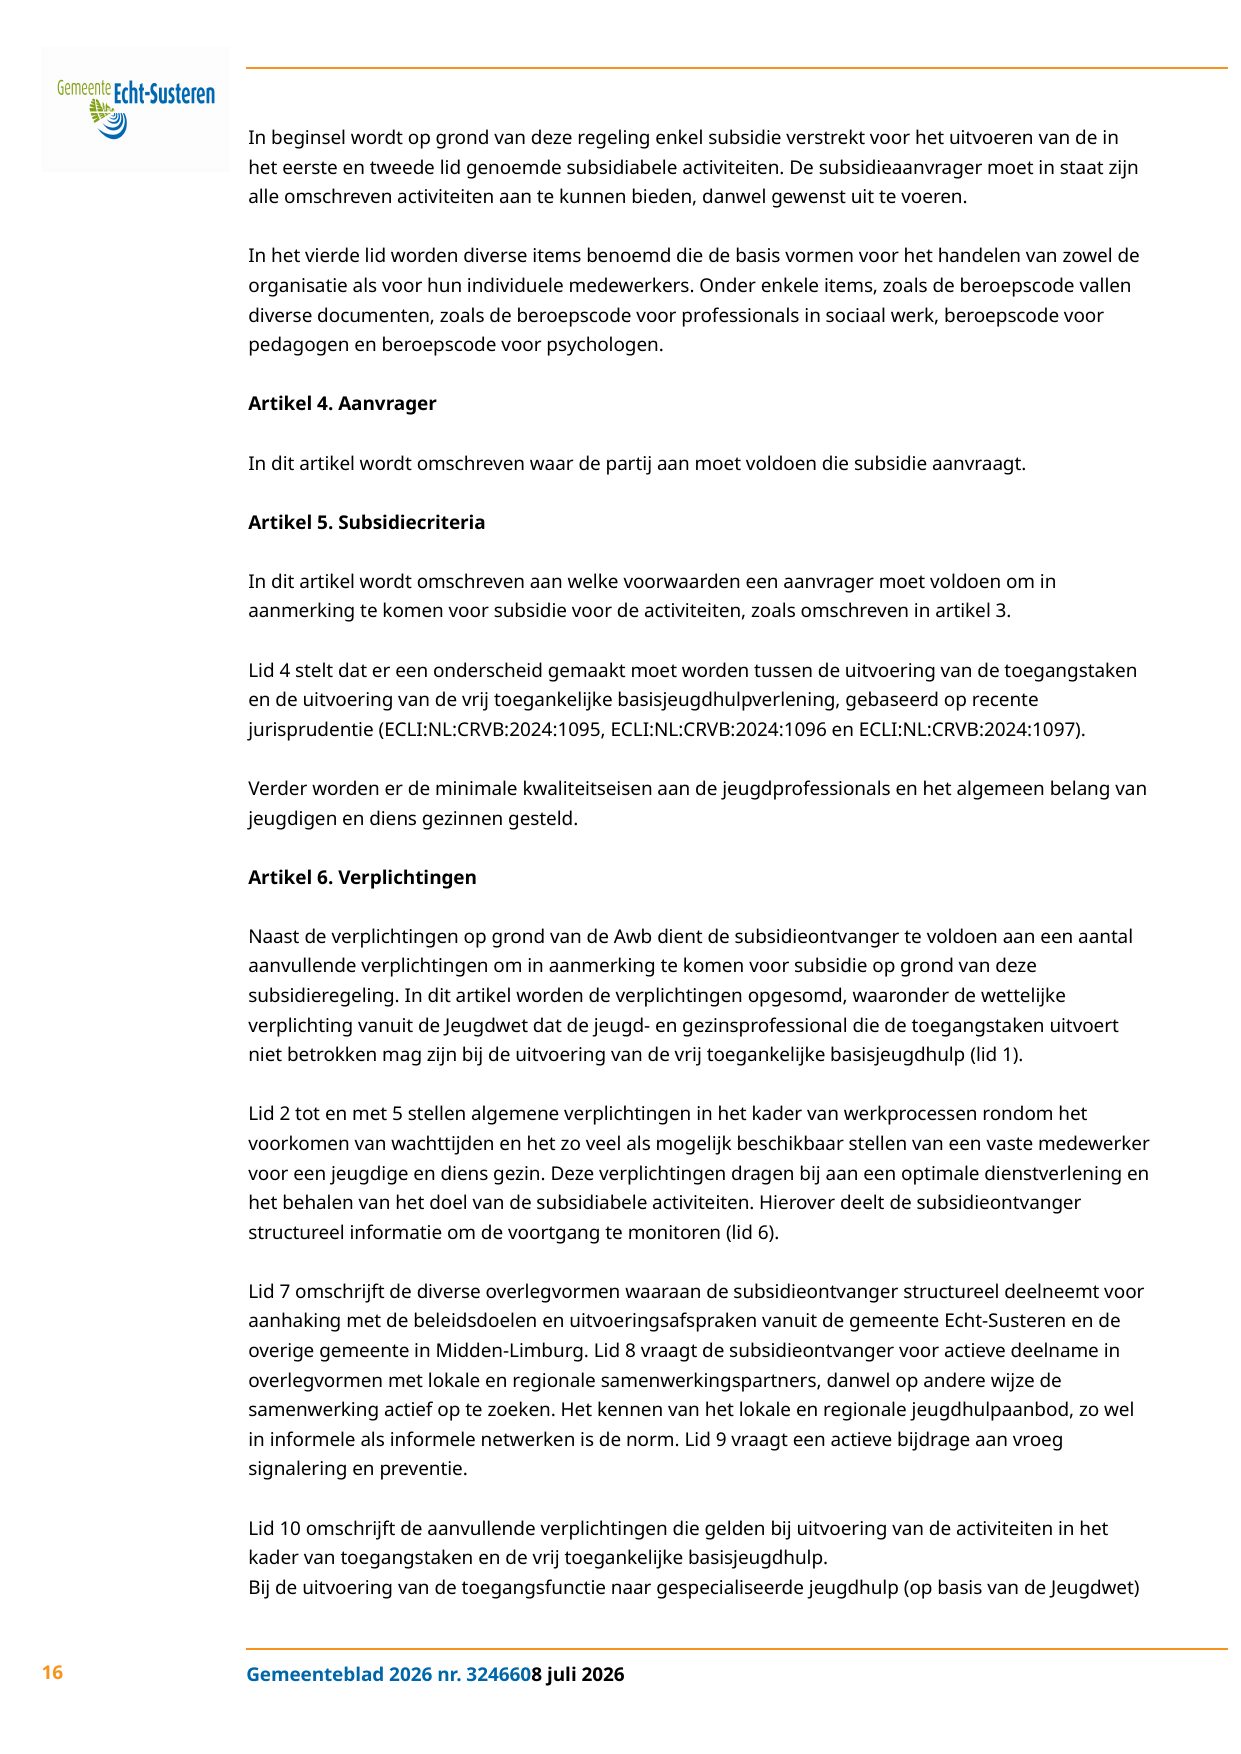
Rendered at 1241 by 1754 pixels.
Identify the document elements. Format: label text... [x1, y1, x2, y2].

text In beginsel wordt op grond van deze regeling enkel subsidie verstrekt voor het uitvoeren van de in het eerste en tweede lid genoemde subsidiabele activiteiten. De subsidieaanvrager moet in staat zijn alle omschreven activiteiten aan te kunnen bieden, danwel gewenst uit te voeren. [248, 124, 1152, 209]
text Bij de uitvoering van de toegangsfunctie naar gespecialiseerde jeugdhulp (op basis van de Jeugdwet) [248, 1574, 1152, 1600]
text In dit artikel wordt omschreven aan welke voorwaarden een aanvrager moet voldoen om in aanmerking te komen voor subsidie voor de activiteiten, zoals omschreven in artikel 3. [248, 568, 1152, 623]
text Artikel 4. Aanvrager [248, 391, 1152, 416]
text Naast de verplichtingen op grond van de Awb dient de subsidieontvanger te voldoen aan een aantal aanvullende verplichtingen om in aanmerking te komen voor subsidie op grond van deze subsidieregeling. In dit artikel worden de verplichtingen opgesomd, waaronder de wettelijke verplichting vanuit de Jeugdwet dat de jeugd- en gezinsprofessional die de toegangstaken uitvoert niet betrokken mag zijn bij de uitvoering van de vrij toegankelijke basisjeugdhulp (lid 1). [248, 923, 1152, 1067]
text Verder worden er de minimale kwaliteitseisen aan de jeugdprofessionals en het algemeen belang van jeugdigen en diens gezinnen gesteld. [248, 775, 1152, 831]
text Lid 4 stelt dat er een onderscheid gemaakt moet worden tussen de uitvoering van de toegangstaken en de uitvoering van de vrij toegankelijke basisjeugdhulpverlening, gebaseerd op recente jurisprudentie (ECLI:NL:CRVB:2024:1095, ECLI:NL:CRVB:2024:1096 en ECLI:NL:CRVB:2024:1097). [248, 657, 1152, 742]
text Artikel 6. Verplichtingen [248, 864, 1152, 890]
text Lid 7 omschrijft de diverse overlegvormen waaraan de subsidieontvanger structureel deelneemt voor aanhaking met de beleidsdoelen en uitvoeringsafspraken vanuit de gemeente Echt-Susteren en de overige gemeente in Midden-Limburg. Lid 8 vraagt de subsidieontvanger voor actieve deelname in overlegvormen met lokale en regionale samenwerkingspartners, danwel op andere wijze de samenwerking actief op te zoeken. Het kennen van het lokale en regionale jeugdhulpaanbod, zo wel in informele als informele netwerken is de norm. Lid 9 vraagt een actieve bijdrage aan vroeg signalering en preventie. [248, 1278, 1152, 1481]
text Lid 2 tot en met 5 stellen algemene verplichtingen in het kader van werkprocessen rondom het voorkomen van wachttijden en het zo veel als mogelijk beschikbaar stellen van een vaste medewerker voor een jeugdige en diens gezin. Deze verplichtingen dragen bij aan een optimale dienstverlening en het behalen van het doel van de subsidiabele activiteiten. Hierover deelt de subsidieontvanger structureel informatie om de voortgang te monitoren (lid 6). [248, 1101, 1152, 1245]
picture [41, 47, 231, 172]
text Lid 10 omschrijft de aanvullende verplichtingen die gelden bij uitvoering van de activiteiten in het kader van toegangstaken en de vrij toegankelijke basisjeugdhulp. [248, 1515, 1152, 1570]
text In dit artikel wordt omschreven waar de partij aan moet voldoen die subsidie aanvraagt. [248, 450, 1152, 476]
text In het vierde lid worden diverse items benoemd die de basis vormen voor het handelen van zowel de organisatie als voor hun individuele medewerkers. Onder enkele items, zoals de beroepscode vallen diverse documenten, zoals de beroepscode voor professionals in sociaal werk, beroepscode voor pedagogen en beroepscode voor psychologen. [248, 243, 1152, 357]
text Artikel 5. Subsidiecriteria [248, 509, 1152, 535]
